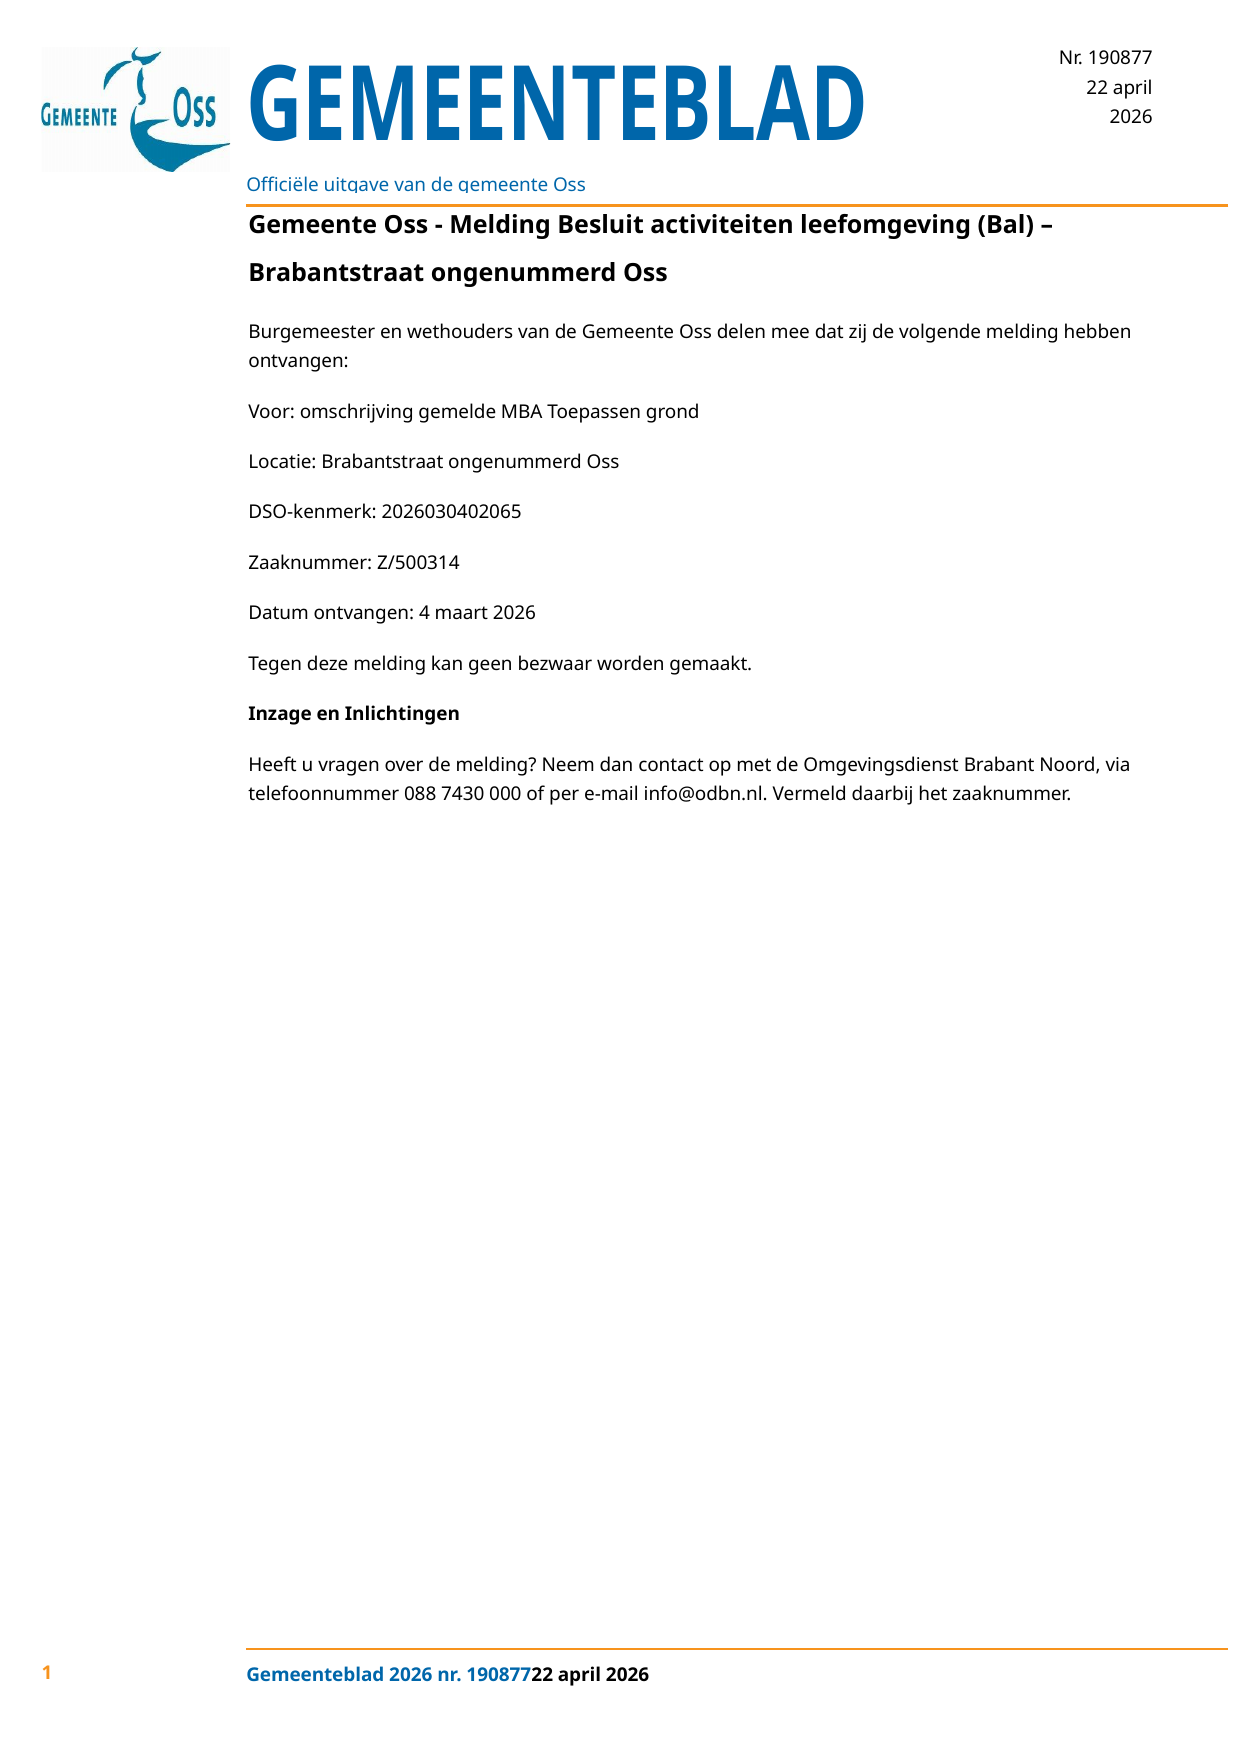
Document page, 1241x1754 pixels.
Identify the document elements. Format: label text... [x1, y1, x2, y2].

text Zaaknummer: Z/500314 [248, 549, 1152, 575]
text Voor: omschrijving gemelde MBA Toepassen grond [248, 398, 1152, 424]
text DSO-kenmerk: 2026030402065 [248, 499, 1152, 524]
text Gemeente Oss - Melding Besluit activiteiten leefomgeving (Bal) – Brabantstraat ongenummerd Oss [248, 207, 1152, 288]
text Datum ontvangen: 4 maart 2026 [248, 599, 1152, 625]
text Tegen deze melding kan geen bezwaar worden gemaakt. [248, 650, 1152, 676]
picture [41, 47, 231, 172]
text Heeft u vragen over de melding? Neem dan contact op met de Omgevingsdienst Brabant Noord, via telefoonnummer 088 7430 000 of per e-mail info@odbn.nl. Vermeld daarbij het zaaknummer. [248, 751, 1152, 806]
text Burgemeester en wethouders van de Gemeente Oss delen mee dat zij de volgende melding hebben ontvangen: [248, 318, 1152, 373]
text Inzage en Inlichtingen [248, 700, 1152, 726]
text Locatie: Brabantstraat ongenummerd Oss [248, 448, 1152, 474]
